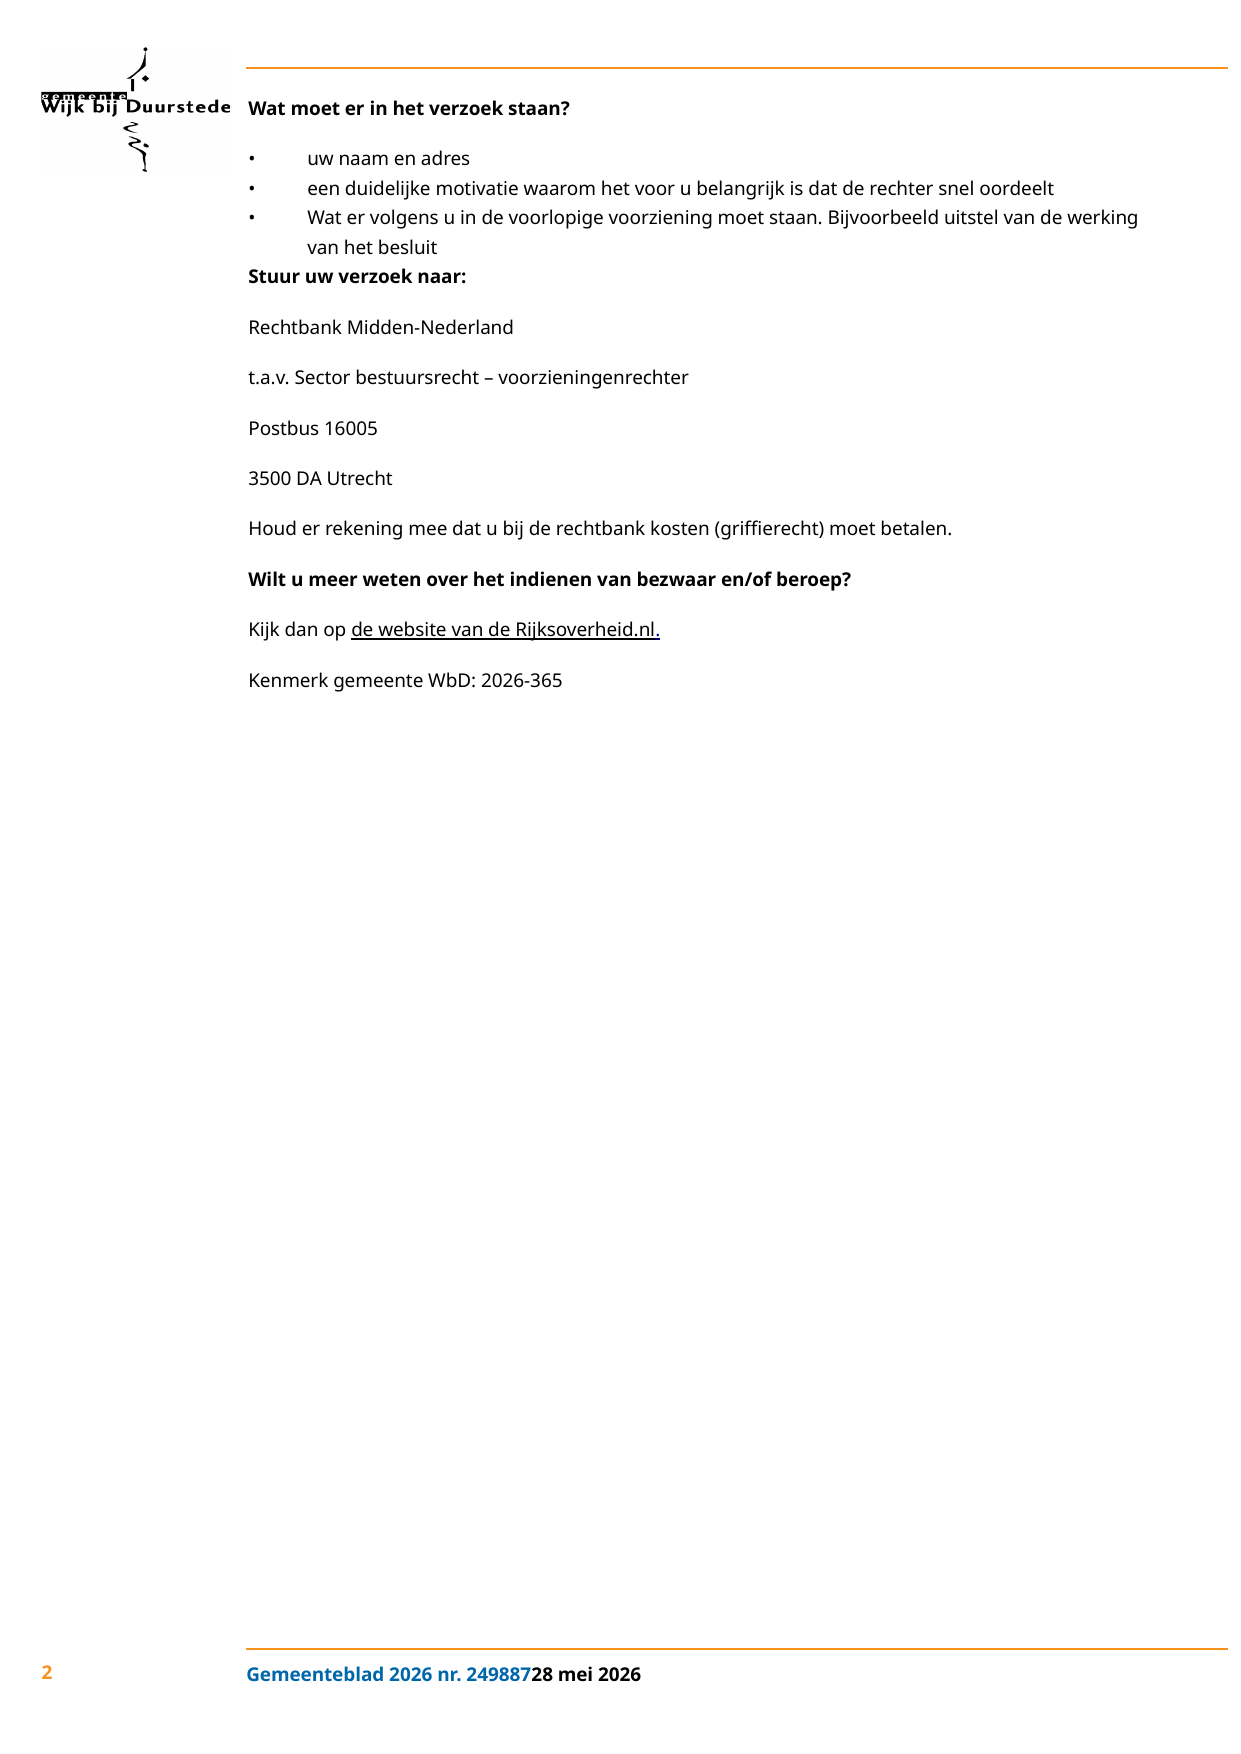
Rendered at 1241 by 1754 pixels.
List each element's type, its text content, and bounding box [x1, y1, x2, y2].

text Kenmerk gemeente WbD: 2026-365 [248, 667, 1152, 693]
text 3500 DA Utrecht [248, 465, 1152, 491]
text Houd er rekening mee dat u bij de rechtbank kosten (griffierecht) moet betalen. [248, 516, 1152, 541]
text Kijk dan op de website van de Rijksoverheid.nl. [248, 616, 1152, 642]
list Wat er volgens u in de voorlopige voorziening moet staan. Bijvoorbeeld uitstel van de werking van het besluit [248, 204, 1152, 260]
text Postbus 16005 [248, 415, 1152, 441]
text Rechtbank Midden-Nederland [248, 314, 1152, 340]
list uw naam en adres [248, 145, 1152, 171]
text Wilt u meer weten over het indienen van bezwaar en/of beroep? [248, 566, 1152, 592]
text t.a.v. Sector bestuursrecht – voorzieningenrechter [248, 364, 1152, 390]
list een duidelijke motivatie waarom het voor u belangrijk is dat de rechter snel oordeelt [248, 175, 1152, 201]
picture [41, 47, 231, 172]
text Stuur uw verzoek naar: [248, 263, 1152, 289]
text Wat moet er in het verzoek staan? [248, 95, 1152, 121]
